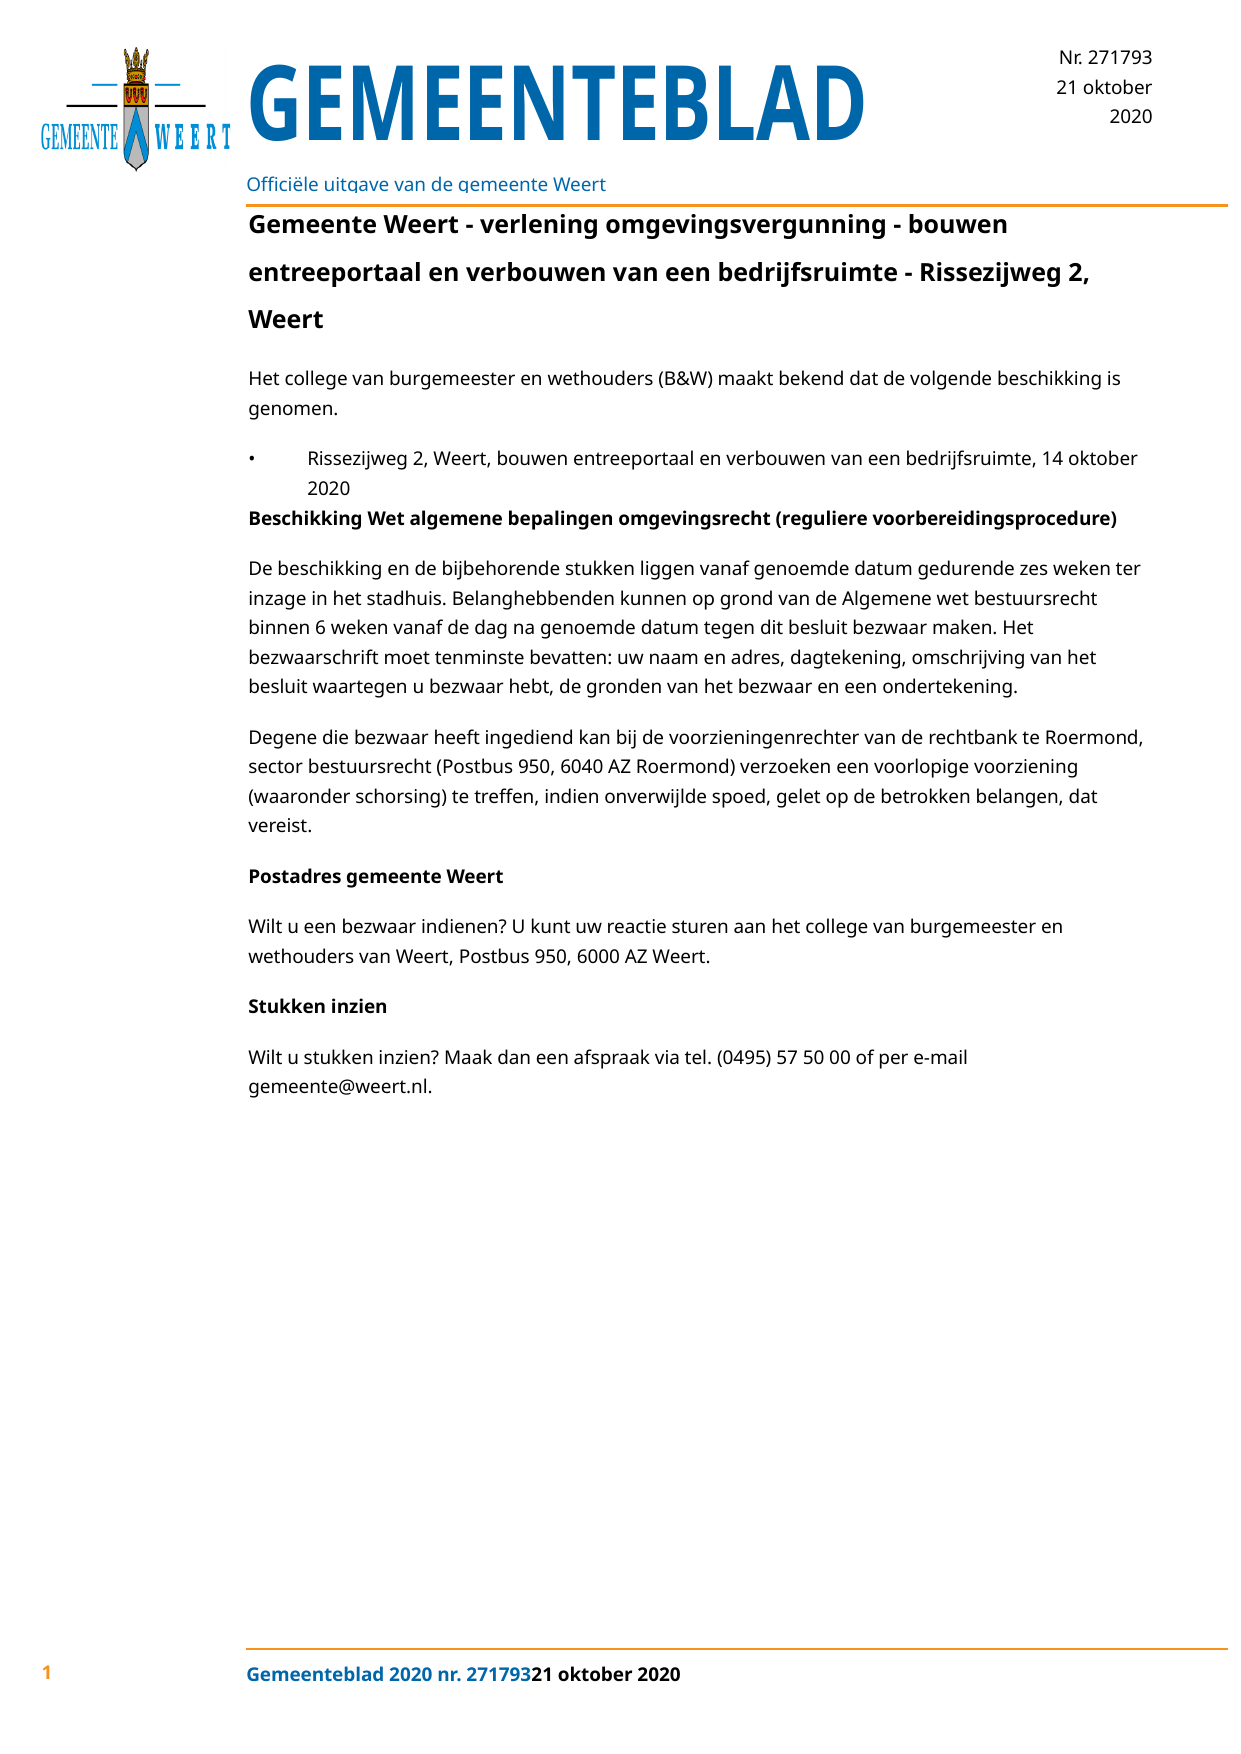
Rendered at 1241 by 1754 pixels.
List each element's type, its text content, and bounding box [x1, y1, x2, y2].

text Stukken inzien [248, 993, 1152, 1019]
text Degene die bezwaar heeft ingediend kan bij de voorzieningenrechter van de rechtbank te Roermond, sector bestuursrecht (Postbus 950, 6040 AZ Roermond) verzoeken een voorlopige voorziening (waaronder schorsing) te treffen, indien onverwijlde spoed, gelet op de betrokken belangen, dat vereist. [248, 724, 1152, 838]
text Gemeente Weert - verlening omgevingsvergunning - bouwen entreeportaal en verbouwen van een bedrijfsruimte - Rissezijweg 2, Weert [248, 207, 1152, 336]
picture [41, 47, 231, 172]
text Wilt u een bezwaar indienen? U kunt uw reactie sturen aan het college van burgemeester en wethouders van Weert, Postbus 950, 6000 AZ Weert. [248, 913, 1152, 969]
text De beschikking en de bijbehorende stukken liggen vanaf genoemde datum gedurende zes weken ter inzage in het stadhuis. Belanghebbenden kunnen op grond van de Algemene wet bestuursrecht binnen 6 weken vanaf de dag na genoemde datum tegen dit besluit bezwaar maken. Het bezwaarschrift moet tenminste bevatten: uw naam en adres, dagtekening, omschrijving van het besluit waartegen u bezwaar hebt, de gronden van het bezwaar en een ondertekening. [248, 555, 1152, 699]
text Beschikking Wet algemene bepalingen omgevingsrecht (reguliere voorbereidingsprocedure) [248, 505, 1152, 530]
text Postadres gemeente Weert [248, 863, 1152, 889]
text Wilt u stukken inzien? Maak dan een afspraak via tel. (0495) 57 50 00 of per e-mail gemeente@weert.nl. [248, 1044, 1152, 1099]
text Het college van burgemeester en wethouders (B&W) maakt bekend dat de volgende beschikking is genomen. [248, 366, 1152, 421]
list Rissezijweg 2, Weert, bouwen entreeportaal en verbouwen van een bedrijfsruimte, 14 oktober 2020 [248, 446, 1152, 501]
